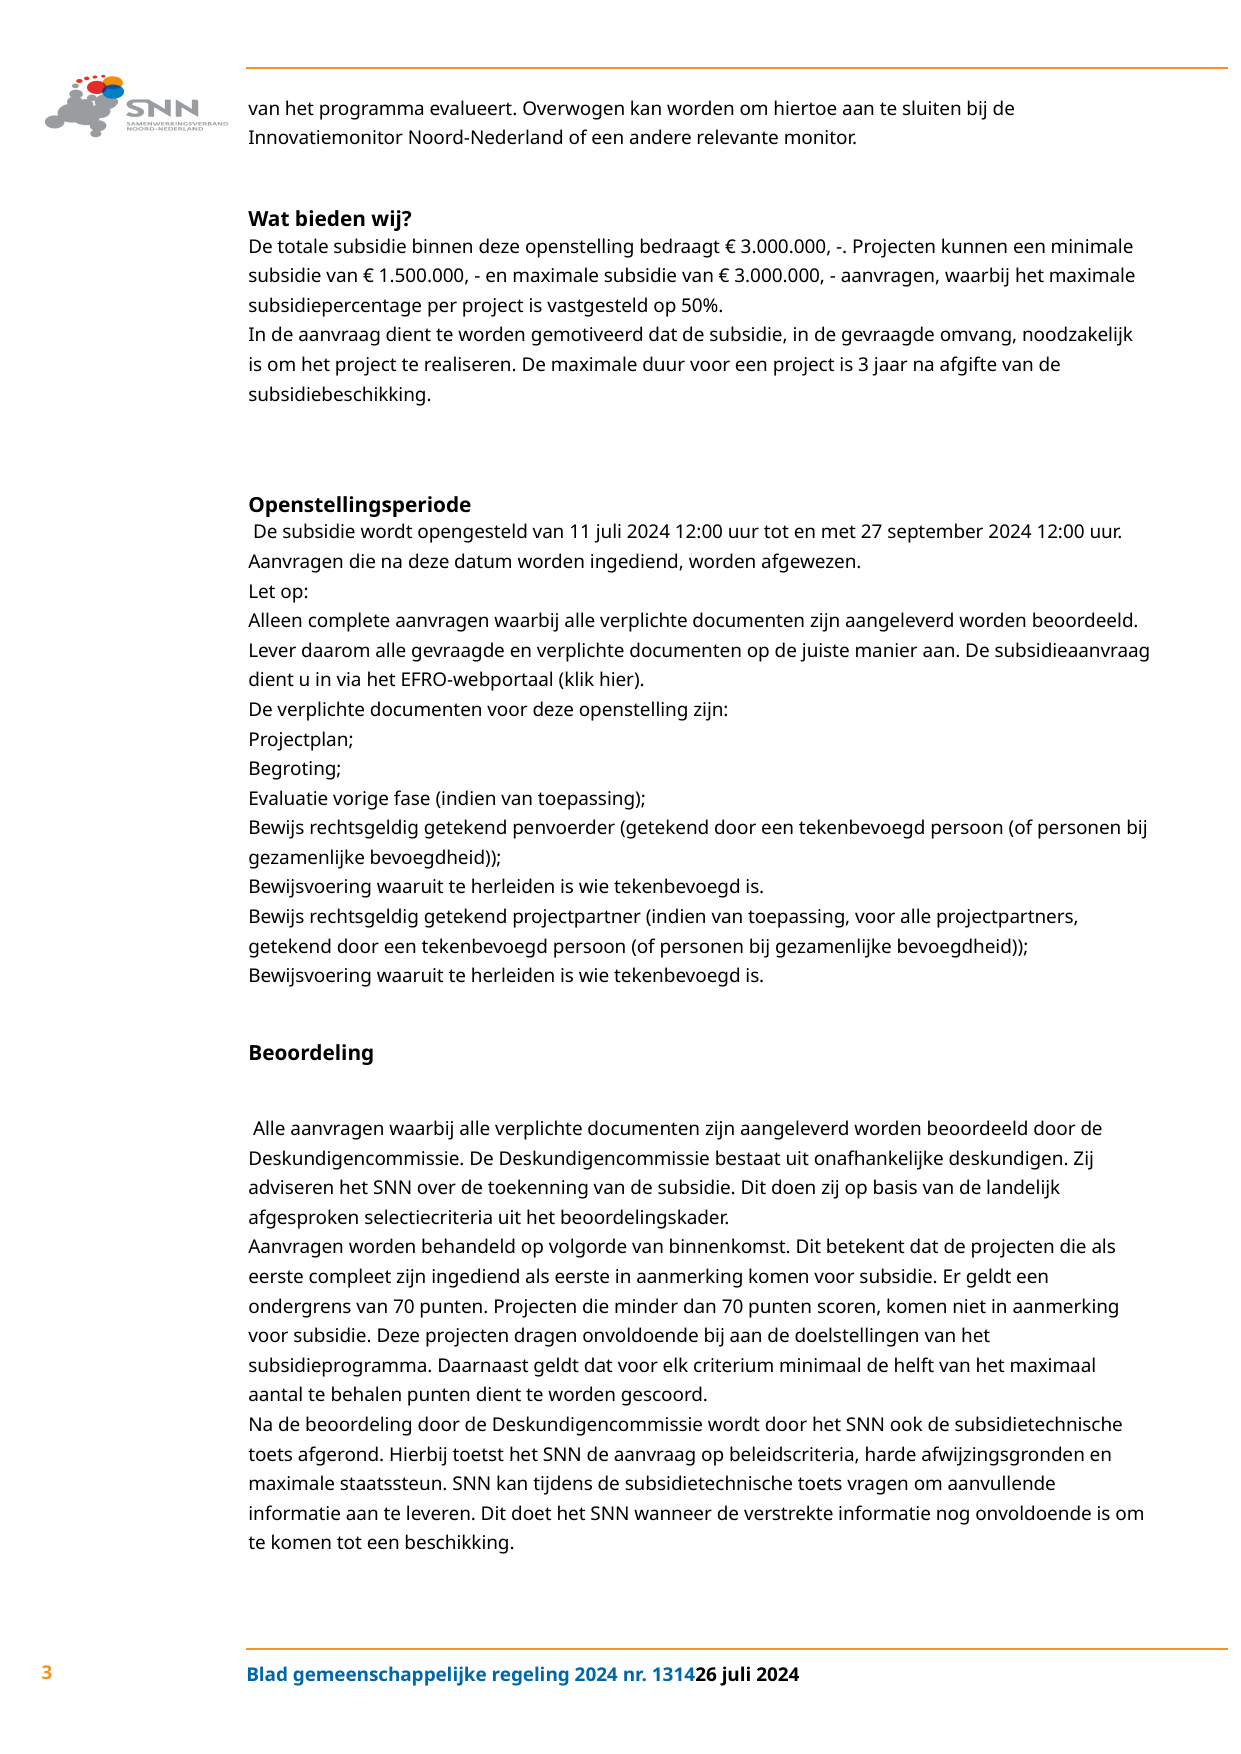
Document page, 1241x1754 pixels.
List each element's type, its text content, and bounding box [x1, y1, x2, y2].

text Wat bieden wij? [248, 204, 1152, 233]
text Alleen complete aanvragen waarbij alle verplichte documenten zijn aangeleverd worden beoordeeld. Lever daarom alle gevraagde en verplichte documenten op de juiste manier aan. De subsidieaanvraag dient u in via het EFRO-webportaal (klik hier). [248, 607, 1152, 692]
text Beoordeling [248, 1038, 1152, 1066]
text Let op: [248, 578, 1152, 604]
text Projectplan; [248, 726, 1152, 752]
text Bewijsvoering waaruit te herleiden is wie tekenbevoegd is. [248, 874, 1152, 899]
text Bewijs rechtsgeldig getekend penvoerder (getekend door een tekenbevoegd persoon (of personen bij gezamenlijke bevoegdheid)); [248, 814, 1152, 870]
text De totale subsidie binnen deze openstelling bedraagt € 3.000.000, -. Projecten kunnen een minimale subsidie van € 1.500.000, - en maximale subsidie van € 3.000.000, - aanvragen, waarbij het maximale subsidiepercentage per project is vastgesteld op 50%. [248, 233, 1152, 318]
text Aanvragen worden behandeld op volgorde van binnenkomst. Dit betekent dat de projecten die als eerste compleet zijn ingediend als eerste in aanmerking komen voor subsidie. Er geldt een ondergrens van 70 punten. Projecten die minder dan 70 punten scoren, komen niet in aanmerking voor subsidie. Deze projecten dragen onvoldoende bij aan de doelstellingen van het subsidieprogramma. Daarnaast geldt dat voor elk criterium minimaal de helft van het maximaal aantal te behalen punten dient te worden gescoord. [248, 1234, 1152, 1407]
text Begroting; [248, 755, 1152, 781]
text van het programma evalueert. Overwogen kan worden om hiertoe aan te sluiten bij de Innovatiemonitor Noord-Nederland of een andere relevante monitor. [248, 95, 1152, 150]
text De verplichte documenten voor deze openstelling zijn: [248, 696, 1152, 722]
text Evaluatie vorige fase (indien van toepassing); [248, 785, 1152, 811]
text Alle aanvragen waarbij alle verplichte documenten zijn aangeleverd worden beoordeeld door de Deskundigencommissie. De Deskundigencommissie bestaat uit onafhankelijke deskundigen. Zij adviseren het SNN over de toekenning van de subsidie. Dit doen zij op basis van de landelijk afgesproken selectiecriteria uit het beoordelingskader. [248, 1115, 1152, 1230]
text Bewijsvoering waaruit te herleiden is wie tekenbevoegd is. [248, 962, 1152, 988]
text Na de beoordeling door de Deskundigencommissie wordt door het SNN ook de subsidietechnische toets afgerond. Hierbij toetst het SNN de aanvraag op beleidscriteria, harde afwijzingsgronden en maximale staatssteun. SNN kan tijdens de subsidietechnische toets vragen om aanvullende informatie aan te leveren. Dit doet het SNN wanneer de verstrekte informatie nog onvoldoende is om te komen tot een beschikking. [248, 1411, 1152, 1555]
text De subsidie wordt opengesteld van 11 juli 2024 12:00 uur tot en met 27 september 2024 12:00 uur. Aanvragen die na deze datum worden ingediend, worden afgewezen. [248, 519, 1152, 574]
text Openstellingsperiode [248, 490, 1152, 519]
text Bewijs rechtsgeldig getekend projectpartner (indien van toepassing, voor alle projectpartners, getekend door een tekenbevoegd persoon (of personen bij gezamenlijke bevoegdheid)); [248, 903, 1152, 959]
text In de aanvraag dient te worden gemotiveerd dat de subsidie, in de gevraagde omvang, noodzakelijk is om het project te realiseren. De maximale duur voor een project is 3 jaar na afgifte van de subsidiebeschikking. [248, 322, 1152, 406]
picture [41, 47, 231, 172]
